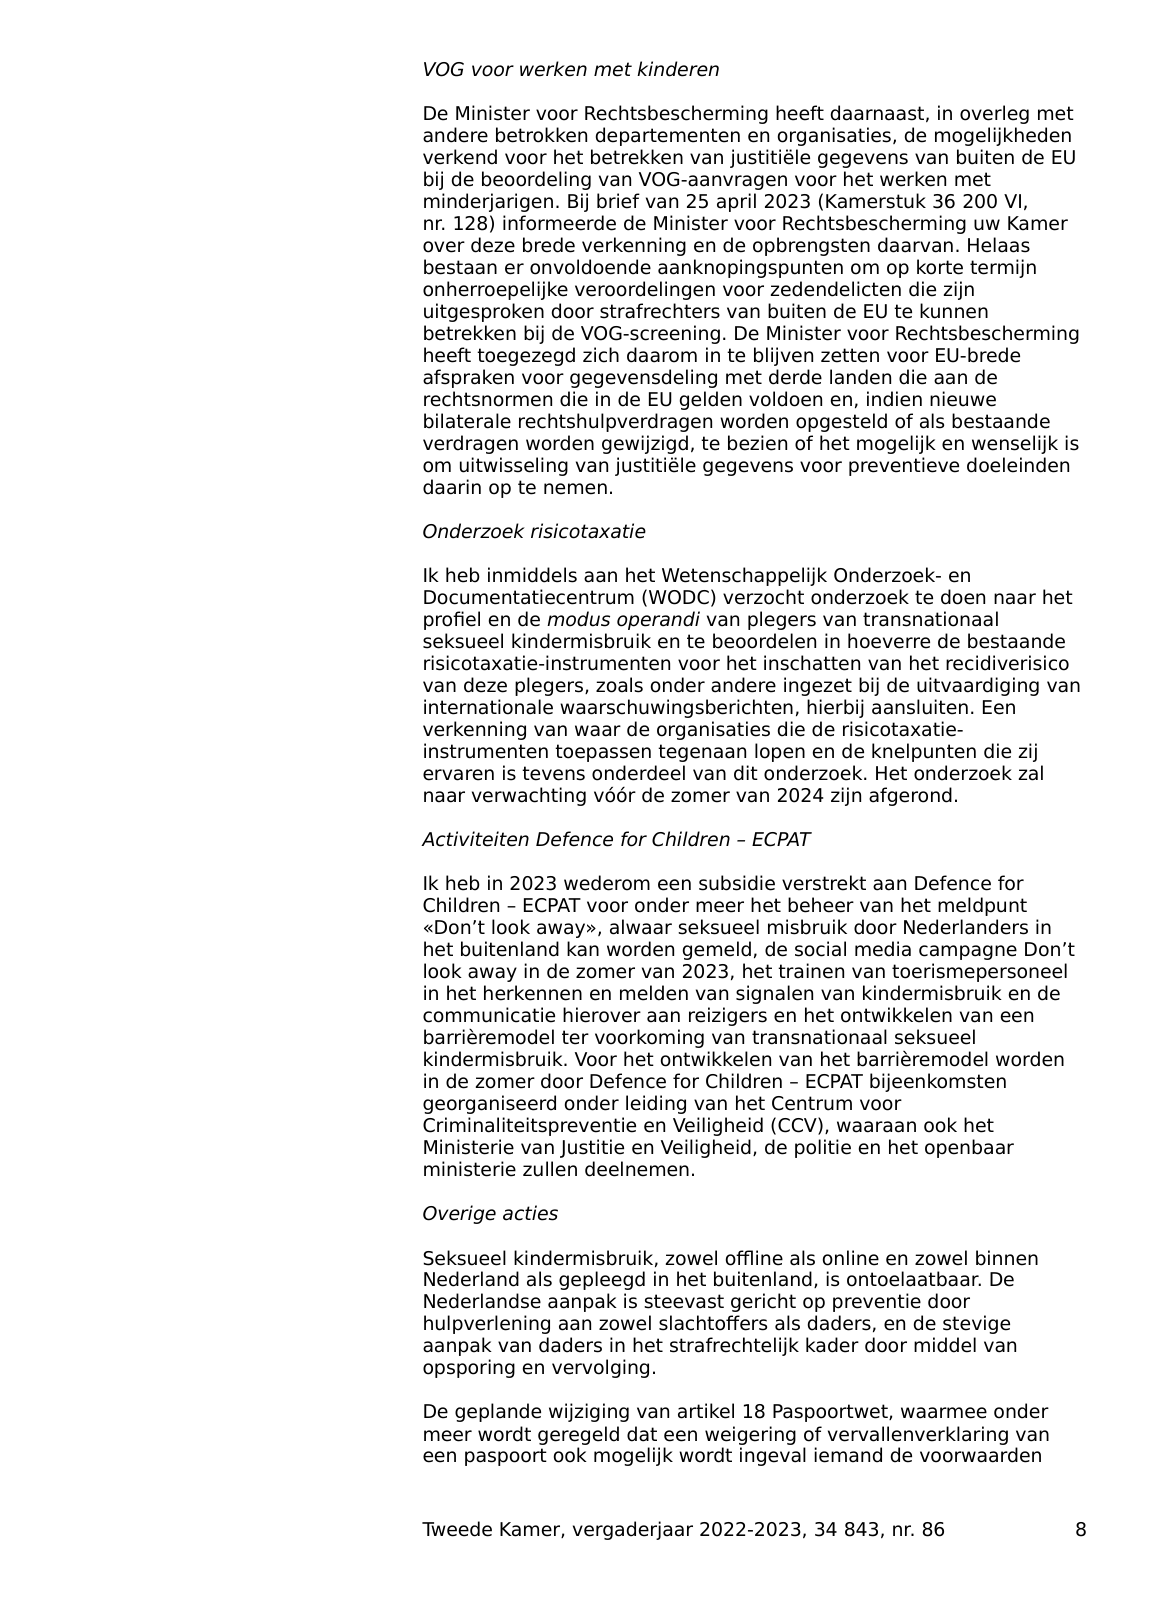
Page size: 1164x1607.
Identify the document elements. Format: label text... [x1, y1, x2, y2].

subtitle VOG voor werken met kinderen [422, 59, 1087, 81]
subtitle Activiteiten Defence for Children – ECPAT [422, 829, 1087, 851]
text Seksueel kindermisbruik, zowel offline als online en zowel binnen Nederland als gepleegd in het buitenland, is ontoelaatbaar. De Nederlandse aanpak is steevast gericht op preventie door hulpverlening aan zowel slachtoffers als daders, en de stevige aanpak van daders in het strafrechtelijk kader door middel van opsporing en vervolging. [422, 1247, 1087, 1379]
subtitle Overige acties [422, 1203, 1087, 1225]
text De Minister voor Rechtsbescherming heeft daarnaast, in overleg met andere betrokken departementen en organisaties, de mogelijkheden verkend voor het betrekken van justitiële gegevens van buiten de EU bij de beoordeling van VOG-aanvragen voor het werken met minderjarigen. Bij brief van 25 april 2023 (Kamerstuk 36 200 VI, nr. 128) informeerde de Minister voor Rechtsbescherming uw Kamer over deze brede verkenning en de opbrengsten daarvan. Helaas bestaan er onvoldoende aanknopingspunten om op korte termijn onherroepelijke veroordelingen voor zedendelicten die zijn uitgesproken door strafrechters van buiten de EU te kunnen betrekken bij de VOG-screening. De Minister voor Rechtsbescherming heeft toegezegd zich daarom in te blijven zetten voor EU-brede afspraken voor gegevensdeling met derde landen die aan de rechtsnormen die in de EU gelden voldoen en, indien nieuwe bilaterale rechtshulpverdragen worden opgesteld of als bestaande verdragen worden gewijzigd, te bezien of het mogelijk en wenselijk is om uitwisseling van justitiële gegevens voor preventieve doeleinden daarin op te nemen. [422, 103, 1087, 499]
text De geplande wijziging van artikel 18 Paspoortwet, waarmee onder meer wordt geregeld dat een weigering of vervallenverklaring van een paspoort ook mogelijk wordt ingeval iemand de voorwaarden [422, 1401, 1087, 1467]
text Ik heb in 2023 wederom een subsidie verstrekt aan Defence for Children – ECPAT voor onder meer het beheer van het meldpunt «Don’t look away», alwaar seksueel misbruik door Nederlanders in het buitenland kan worden gemeld, de social media campagne Don’t look away in de zomer van 2023, het trainen van toerismepersoneel in het herkennen en melden van signalen van kindermisbruik en de communicatie hierover aan reizigers en het ontwikkelen van een barrièremodel ter voorkoming van transnationaal seksueel kindermisbruik. Voor het ontwikkelen van het barrièremodel worden in de zomer door Defence for Children – ECPAT bijeenkomsten georganiseerd onder leiding van het Centrum voor Criminaliteitspreventie en Veiligheid (CCV), waaraan ook het Ministerie van Justitie en Veiligheid, de politie en het openbaar ministerie zullen deelnemen. [422, 873, 1087, 1181]
text Ik heb inmiddels aan het Wetenschappelijk Onderzoek- en Documentatiecentrum (WODC) verzocht onderzoek te doen naar het profiel en de modus operandi van plegers van transnationaal seksueel kindermisbruik en te beoordelen in hoeverre de bestaande risicotaxatie-instrumenten voor het inschatten van het recidiverisico van deze plegers, zoals onder andere ingezet bij de uitvaardiging van internationale waarschuwingsberichten, hierbij aansluiten. Een verkenning van waar de organisaties die de risicotaxatie-instrumenten toepassen tegenaan lopen en de knelpunten die zij ervaren is tevens onderdeel van dit onderzoek. Het onderzoek zal naar verwachting vóór de zomer van 2024 zijn afgerond. [422, 565, 1087, 807]
subtitle Onderzoek risicotaxatie [422, 521, 1087, 543]
